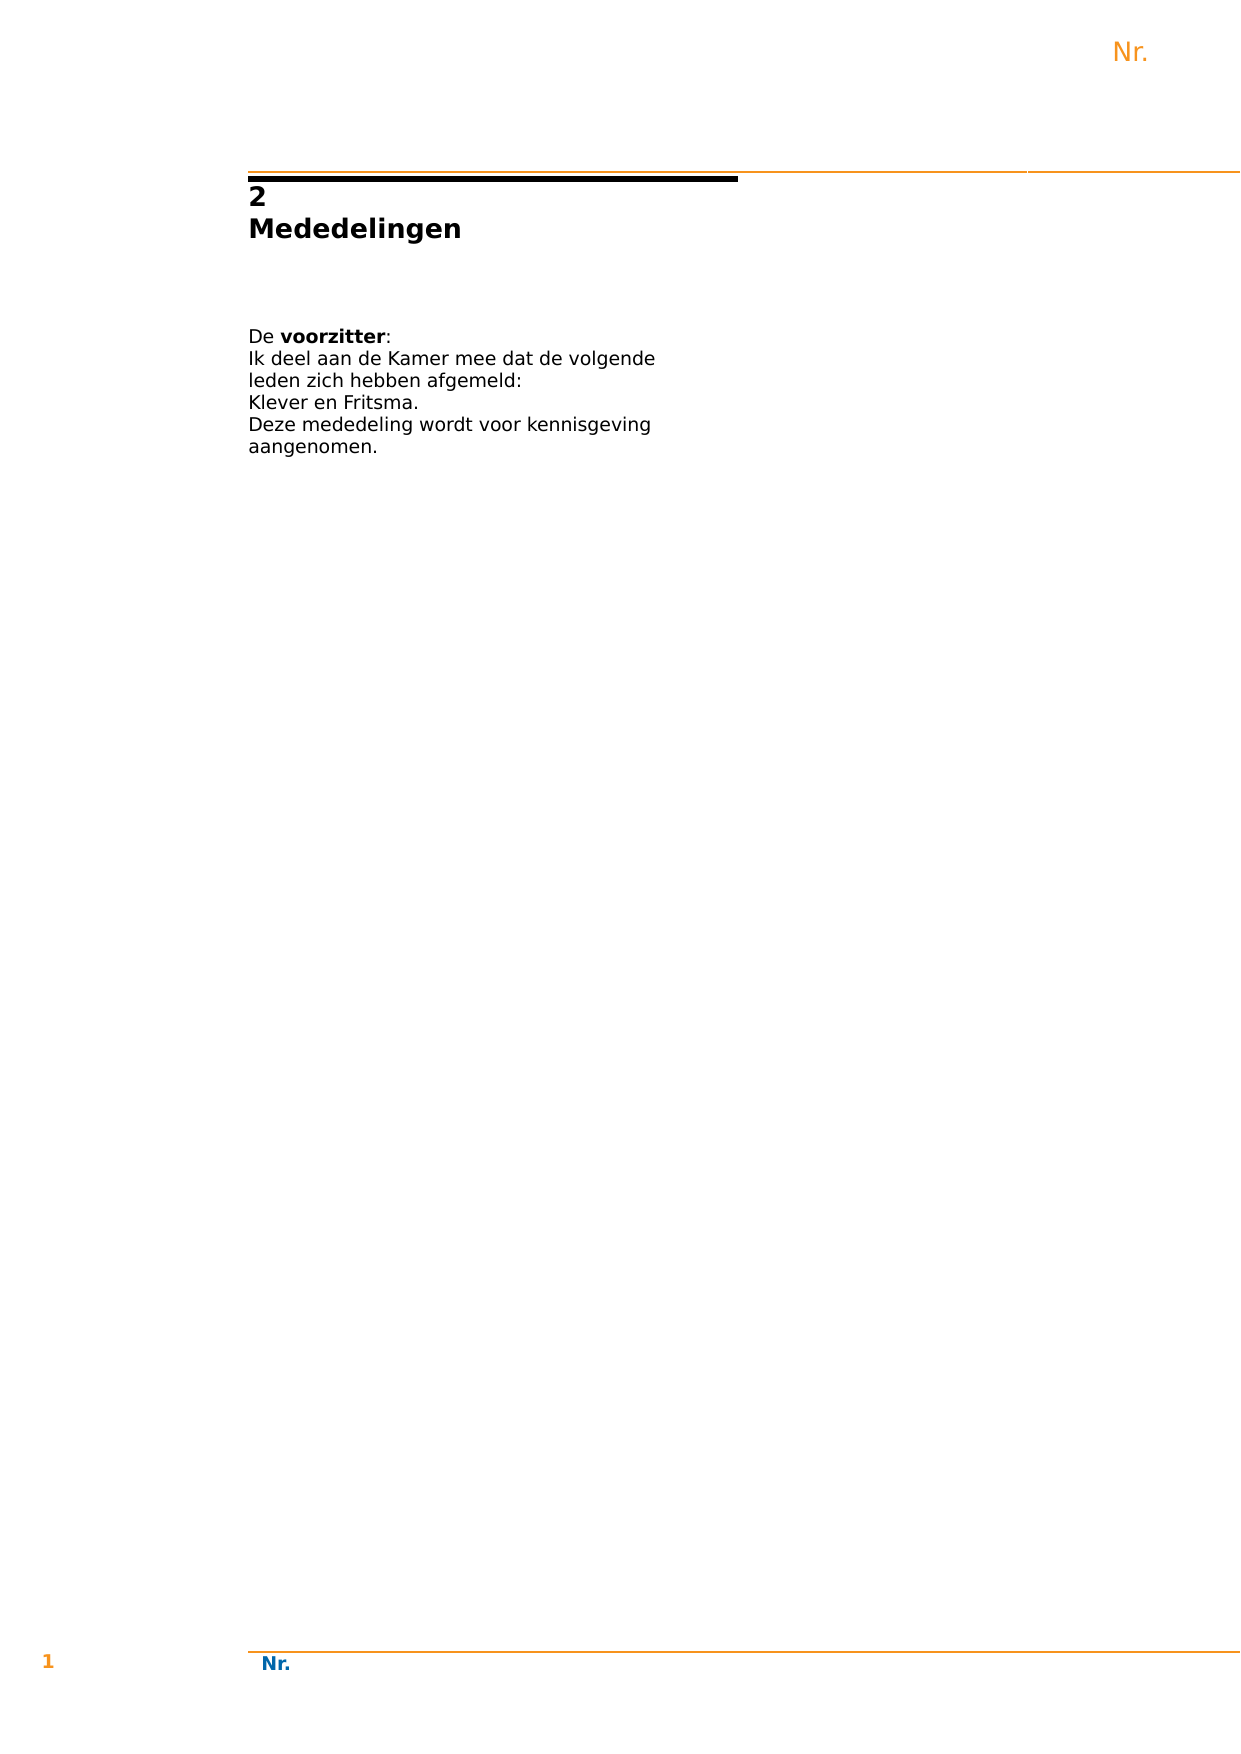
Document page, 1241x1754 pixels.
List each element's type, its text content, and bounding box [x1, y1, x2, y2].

title 2 Mededelingen [248, 182, 691, 244]
text Ik deel aan de Kamer mee dat de volgende leden zich hebben afgemeld: [248, 348, 691, 392]
text Deze mededeling wordt voor kennisgeving aangenomen. [248, 414, 691, 458]
text Klever en Fritsma. [248, 392, 691, 414]
text De voorzitter: [248, 326, 691, 348]
